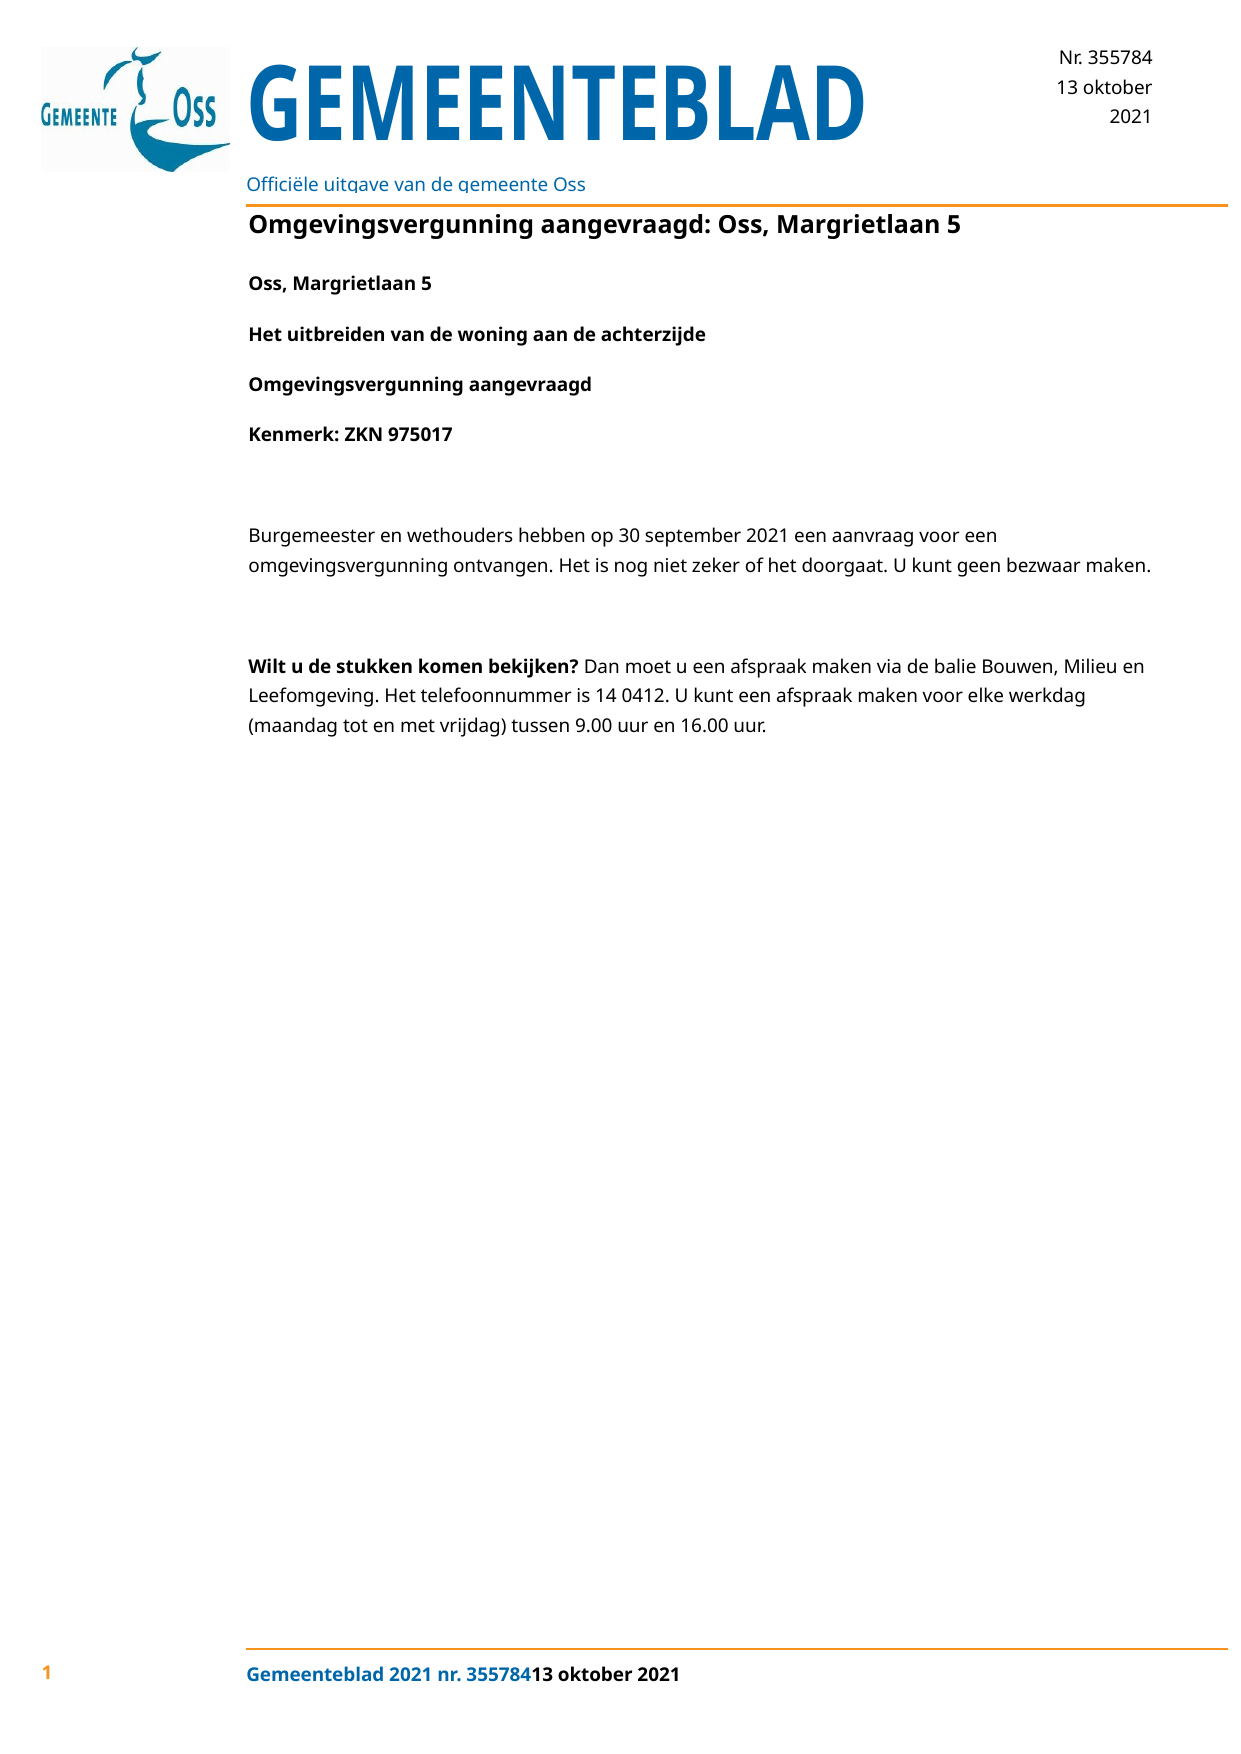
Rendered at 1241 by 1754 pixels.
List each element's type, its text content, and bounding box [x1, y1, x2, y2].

text Het uitbreiden van de woning aan de achterzijde [248, 321, 1152, 346]
text Omgevingsvergunning aangevraagd: Oss, Margrietlaan 5 [248, 207, 1152, 241]
text Omgevingsvergunning aangevraagd [248, 371, 1152, 397]
picture [41, 47, 231, 172]
text Kenmerk: ZKN 975017 [248, 422, 1152, 447]
text Wilt u de stukken komen bekijken? Dan moet u een afspraak maken via de balie Bouwen, Milieu en Leefomgeving. Het telefoonnummer is 14 0412. U kunt een afspraak maken voor elke werkdag (maandag tot en met vrijdag) tussen 9.00 uur en 16.00 uur. [248, 653, 1152, 738]
text Burgemeester en wethouders hebben op 30 september 2021 een aanvraag voor een omgevingsvergunning ontvangen. Het is nog niet zeker of het doorgaat. U kunt geen bezwaar maken. [248, 522, 1152, 578]
text Oss, Margrietlaan 5 [248, 270, 1152, 296]
